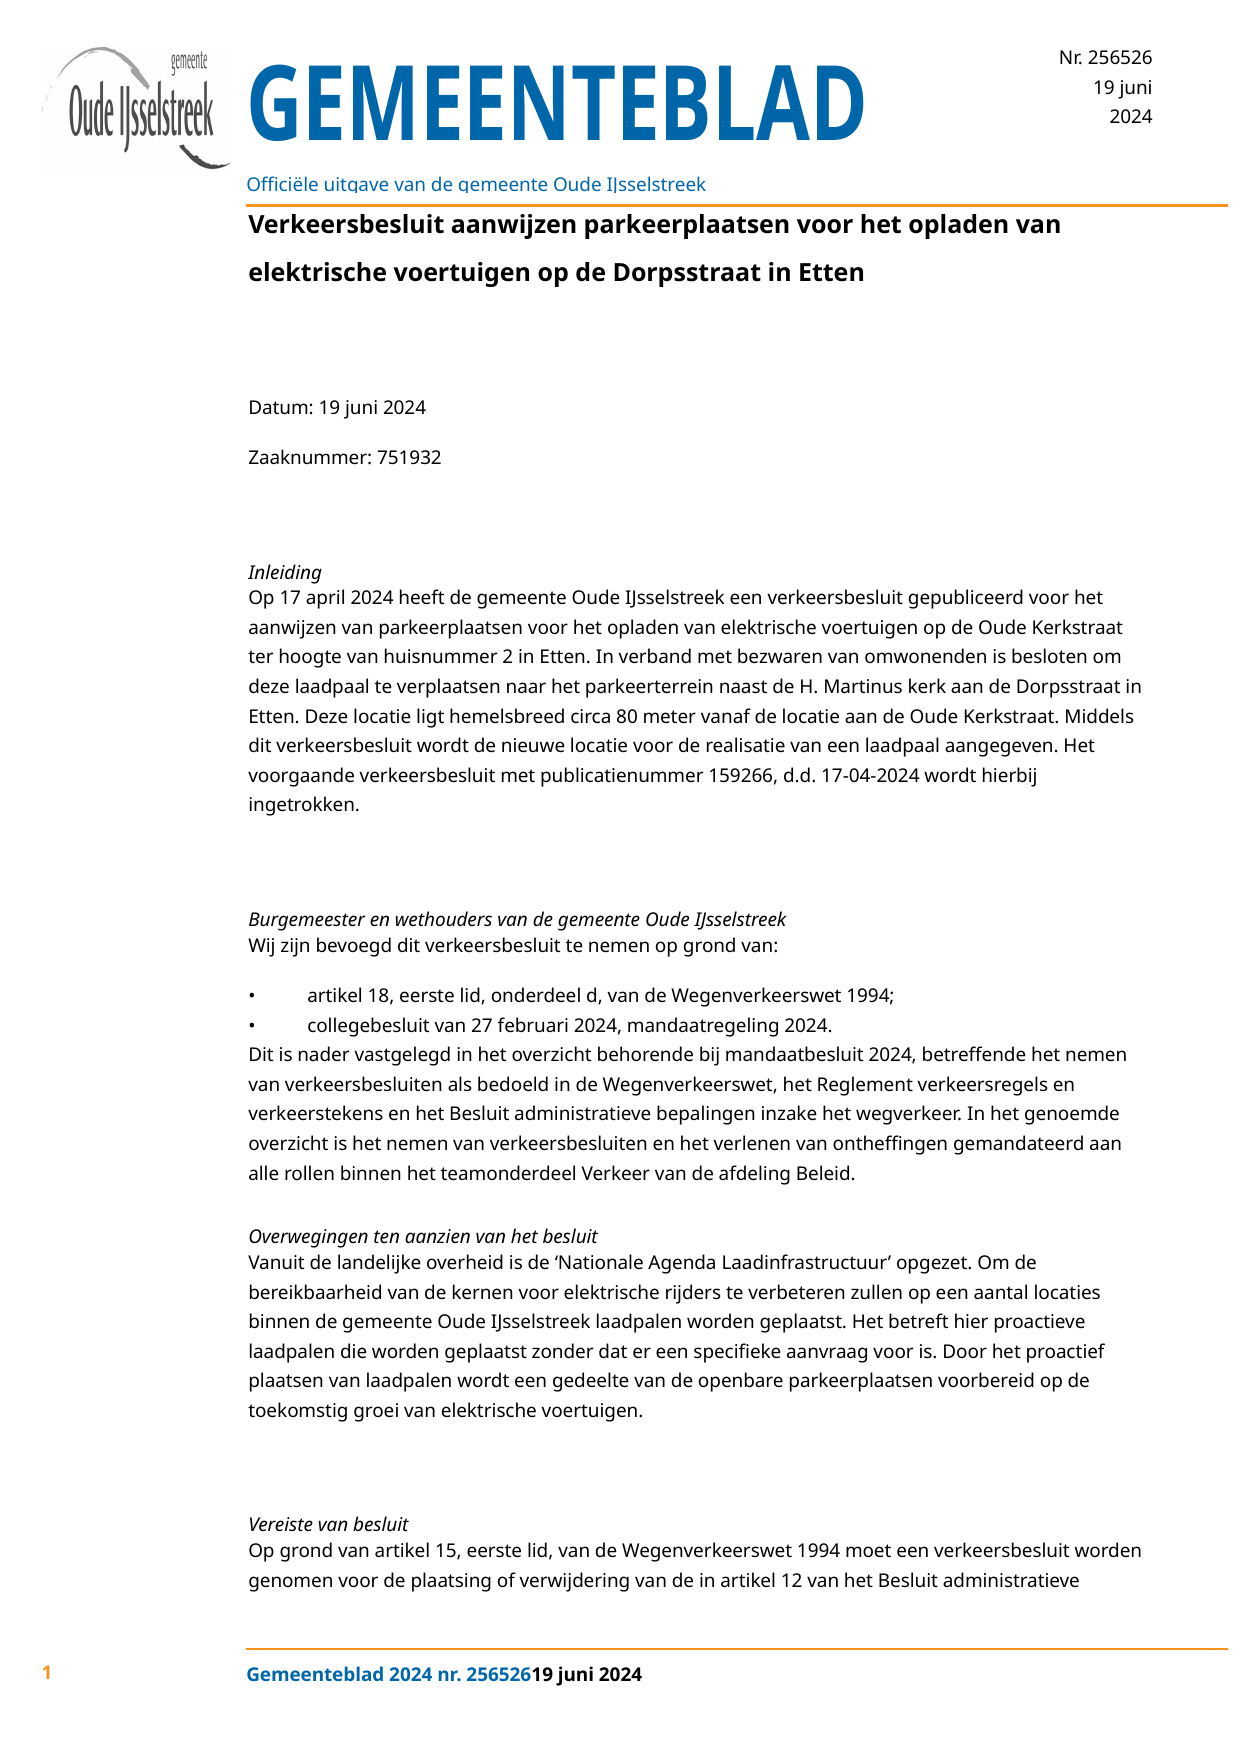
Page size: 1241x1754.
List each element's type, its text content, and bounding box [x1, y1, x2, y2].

text Wij zijn bevoegd dit verkeersbesluit te nemen op grond van: [248, 932, 1152, 957]
list artikel 18, eerste lid, onderdeel d, van de Wegenverkeerswet 1994; [248, 982, 1152, 1008]
text Vereiste van besluit [248, 1512, 1152, 1537]
text Inleiding [248, 559, 1152, 584]
text Datum: 19 juni 2024 [248, 394, 1152, 420]
picture [41, 47, 231, 172]
text Vanuit de landelijke overheid is de ‘Nationale Agenda Laadinfrastructuur’ opgezet. Om de bereikbaarheid van de kernen voor elektrische rijders te verbeteren zullen op een aantal locaties binnen de gemeente Oude IJsselstreek laadpalen worden geplaatst. Het betreft hier proactieve laadpalen die worden geplaatst zonder dat er een specifieke aanvraag voor is. Door het proactief plaatsen van laadpalen wordt een gedeelte van de openbare parkeerplaatsen voorbereid op de toekomstig groei van elektrische voertuigen. [248, 1249, 1152, 1423]
text Dit is nader vastgelegd in het overzicht behorende bij mandaatbesluit 2024, betreffende het nemen van verkeersbesluiten als bedoeld in de Wegenverkeerswet, het Reglement verkeersregels en verkeerstekens en het Besluit administratieve bepalingen inzake het wegverkeer. In het genoemde overzicht is het nemen van verkeersbesluiten en het verlenen van ontheffingen gemandateerd aan alle rollen binnen het teamonderdeel Verkeer van de afdeling Beleid. [248, 1041, 1152, 1185]
text Op grond van artikel 15, eerste lid, van de Wegenverkeerswet 1994 moet een verkeersbesluit worden genomen voor de plaatsing of verwijdering van de in artikel 12 van het Besluit administratieve [248, 1537, 1152, 1593]
text Op 17 april 2024 heeft de gemeente Oude IJsselstreek een verkeersbesluit gepubliceerd voor het aanwijzen van parkeerplaatsen voor het opladen van elektrische voertuigen op de Oude Kerkstraat ter hoogte van huisnummer 2 in Etten. In verband met bezwaren van omwonenden is besloten om deze laadpaal te verplaatsen naar het parkeerterrein naast de H. Martinus kerk aan de Dorpsstraat in Etten. Deze locatie ligt hemelsbreed circa 80 meter vanaf de locatie aan de Oude Kerkstraat. Middels dit verkeersbesluit wordt de nieuwe locatie voor de realisatie van een laadpaal aangegeven. Het voorgaande verkeersbesluit met publicatienummer 159266, d.d. 17-04-2024 wordt hierbij ingetrokken. [248, 584, 1152, 817]
text Burgemeester en wethouders van de gemeente Oude IJsselstreek [248, 906, 1152, 932]
text Overwegingen ten aanzien van het besluit [248, 1224, 1152, 1249]
list collegebesluit van 27 februari 2024, mandaatregeling 2024. [248, 1012, 1152, 1037]
text Zaaknummer: 751932 [248, 444, 1152, 470]
text Verkeersbesluit aanwijzen parkeerplaatsen voor het opladen van elektrische voertuigen op de Dorpsstraat in Etten [248, 207, 1152, 288]
